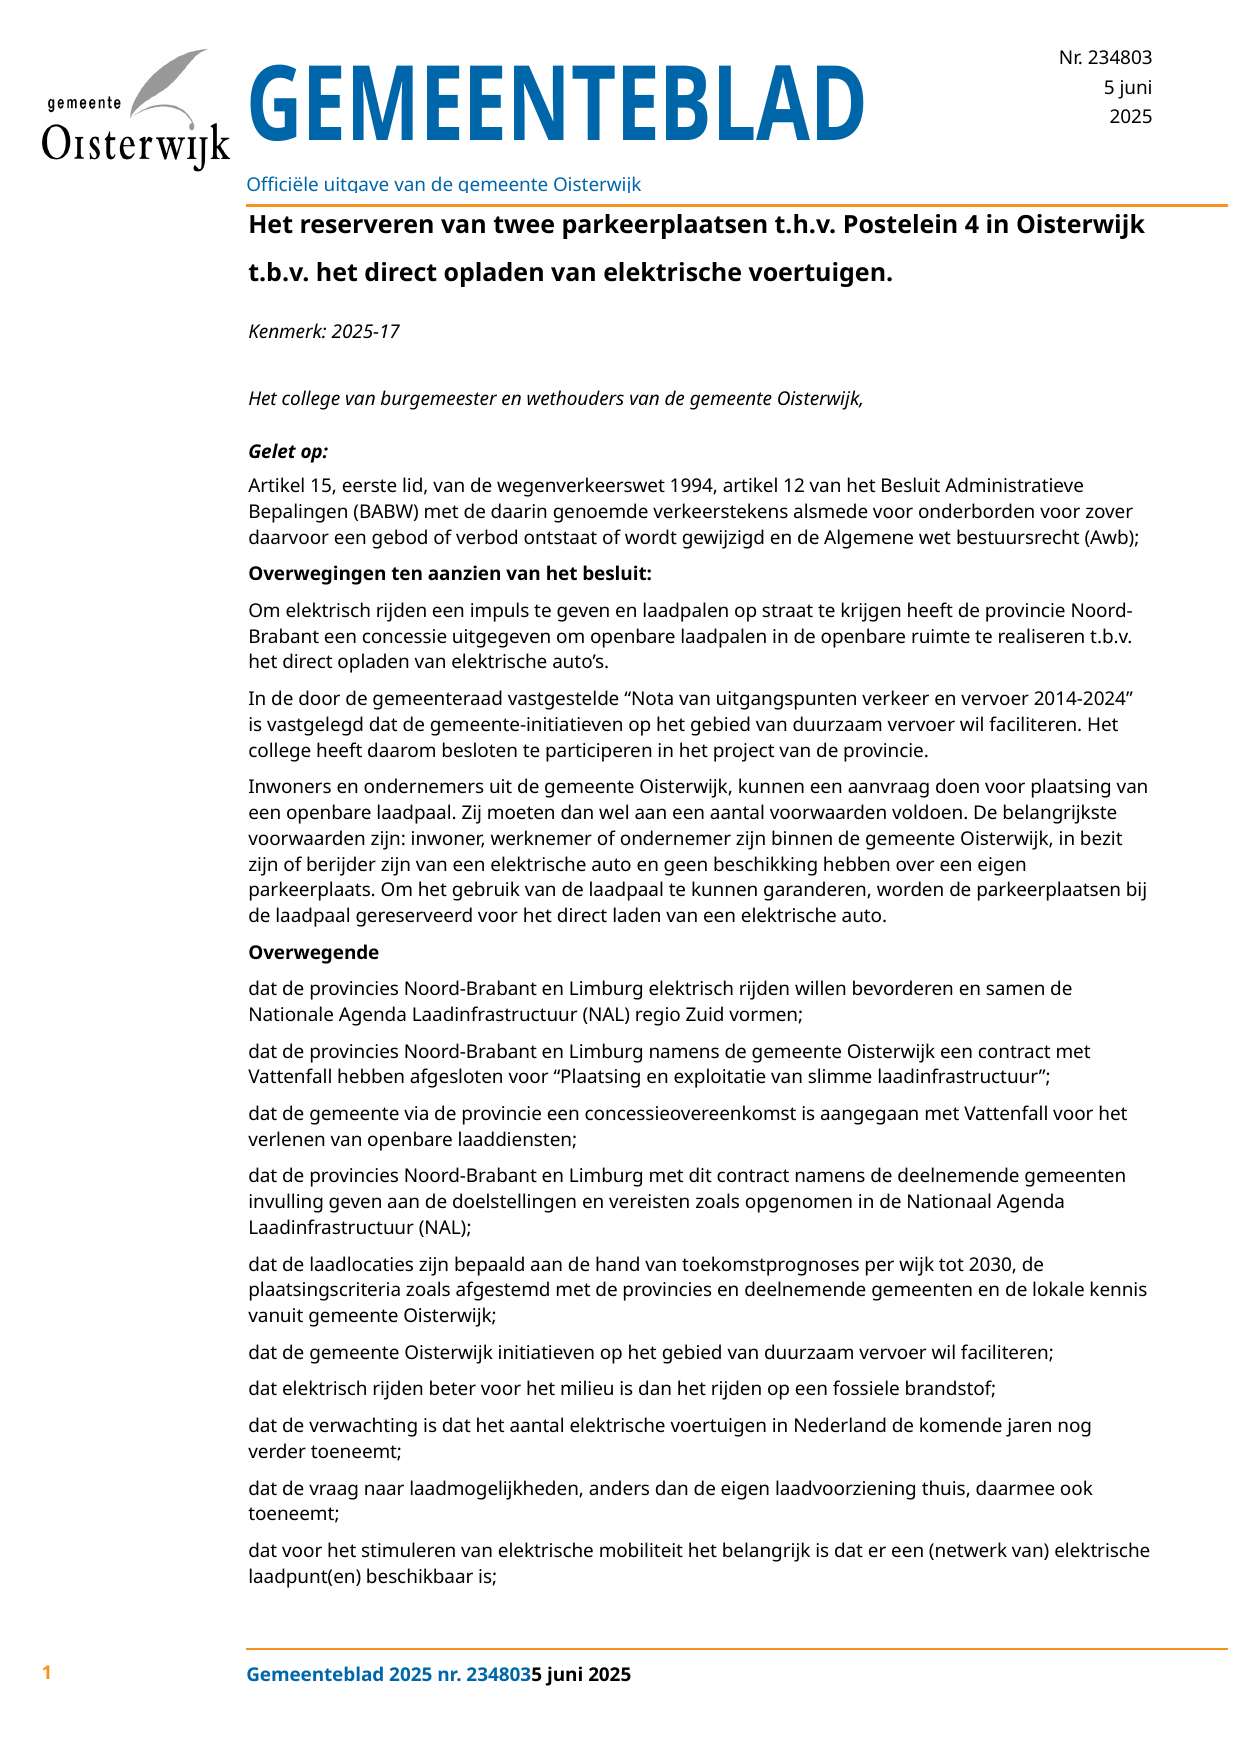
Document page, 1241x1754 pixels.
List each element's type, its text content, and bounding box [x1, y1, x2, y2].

text Overwegende [248, 939, 1152, 964]
text dat de provincies Noord-Brabant en Limburg namens de gemeente Oisterwijk een contract met Vattenfall hebben afgesloten voor “Plaatsing en exploitatie van slimme laadinfrastructuur”; [248, 1038, 1152, 1089]
picture [41, 47, 231, 172]
text Kenmerk: 2025-17 [248, 318, 1152, 344]
text dat de gemeente via de provincie een concessieovereenkomst is aangegaan met Vattenfall voor het verlenen van openbare laaddiensten; [248, 1100, 1152, 1152]
text dat elektrisch rijden beter voor het milieu is dan het rijden op een fossiele brandstof; [248, 1376, 1152, 1401]
text dat de laadlocaties zijn bepaald aan de hand van toekomstprognoses per wijk tot 2030, de plaatsingscriteria zoals afgestemd met de provincies en deelnemende gemeenten en de lokale kennis vanuit gemeente Oisterwijk; [248, 1251, 1152, 1328]
text In de door de gemeenteraad vastgestelde “Nota van uitgangspunten verkeer en vervoer 2014-2024” is vastgelegd dat de gemeente-initiatieven op het gebied van duurzaam vervoer wil faciliteren. Het college heeft daarom besloten te participeren in het project van de provincie. [248, 685, 1152, 763]
text dat voor het stimuleren van elektrische mobiliteit het belangrijk is dat er een (netwerk van) elektrische laadpunt(en) beschikbaar is; [248, 1537, 1152, 1588]
text dat de verwachting is dat het aantal elektrische voertuigen in Nederland de komende jaren nog verder toeneemt; [248, 1412, 1152, 1464]
text Gelet op: [248, 438, 1152, 464]
text Inwoners en ondernemers uit de gemeente Oisterwijk, kunnen een aanvraag doen voor plaatsing van een openbare laadpaal. Zij moeten dan wel aan een aantal voorwaarden voldoen. De belangrijkste voorwaarden zijn: inwoner, werknemer of ondernemer zijn binnen de gemeente Oisterwijk, in bezit zijn of berijder zijn van een elektrische auto en geen beschikking hebben over een eigen parkeerplaats. Om het gebruik van de laadpaal te kunnen garanderen, worden de parkeerplaatsen bij de laadpaal gereserveerd voor het direct laden van een elektrische auto. [248, 773, 1152, 928]
text Artikel 15, eerste lid, van de wegenverkeerswet 1994, artikel 12 van het Besluit Administratieve Bepalingen (BABW) met de daarin genoemde verkeerstekens alsmede voor onderborden voor zover daarvoor een gebod of verbod ontstaat of wordt gewijzigd en de Algemene wet bestuursrecht (Awb); [248, 472, 1152, 550]
text dat de vraag naar laadmogelijkheden, anders dan de eigen laadvoorziening thuis, daarmee ook toeneemt; [248, 1475, 1152, 1526]
text dat de provincies Noord-Brabant en Limburg met dit contract namens de deelnemende gemeenten invulling geven aan de doelstellingen en vereisten zoals opgenomen in de Nationaal Agenda Laadinfrastructuur (NAL); [248, 1163, 1152, 1240]
text Om elektrisch rijden een impuls te geven en laadpalen op straat te krijgen heeft de provincie Noord-Brabant een concessie uitgegeven om openbare laadpalen in de openbare ruimte te realiseren t.b.v. het direct opladen van elektrische auto’s. [248, 597, 1152, 674]
text Overwegingen ten aanzien van het besluit: [248, 561, 1152, 586]
text Het reserveren van twee parkeerplaatsen t.h.v. Postelein 4 in Oisterwijk t.b.v. het direct opladen van elektrische voertuigen. [248, 207, 1152, 288]
text dat de provincies Noord-Brabant en Limburg elektrisch rijden willen bevorderen en samen de Nationale Agenda Laadinfrastructuur (NAL) regio Zuid vormen; [248, 976, 1152, 1027]
text Het college van burgemeester en wethouders van de gemeente Oisterwijk, [248, 386, 1152, 411]
text dat de gemeente Oisterwijk initiatieven op het gebied van duurzaam vervoer wil faciliteren; [248, 1339, 1152, 1365]
